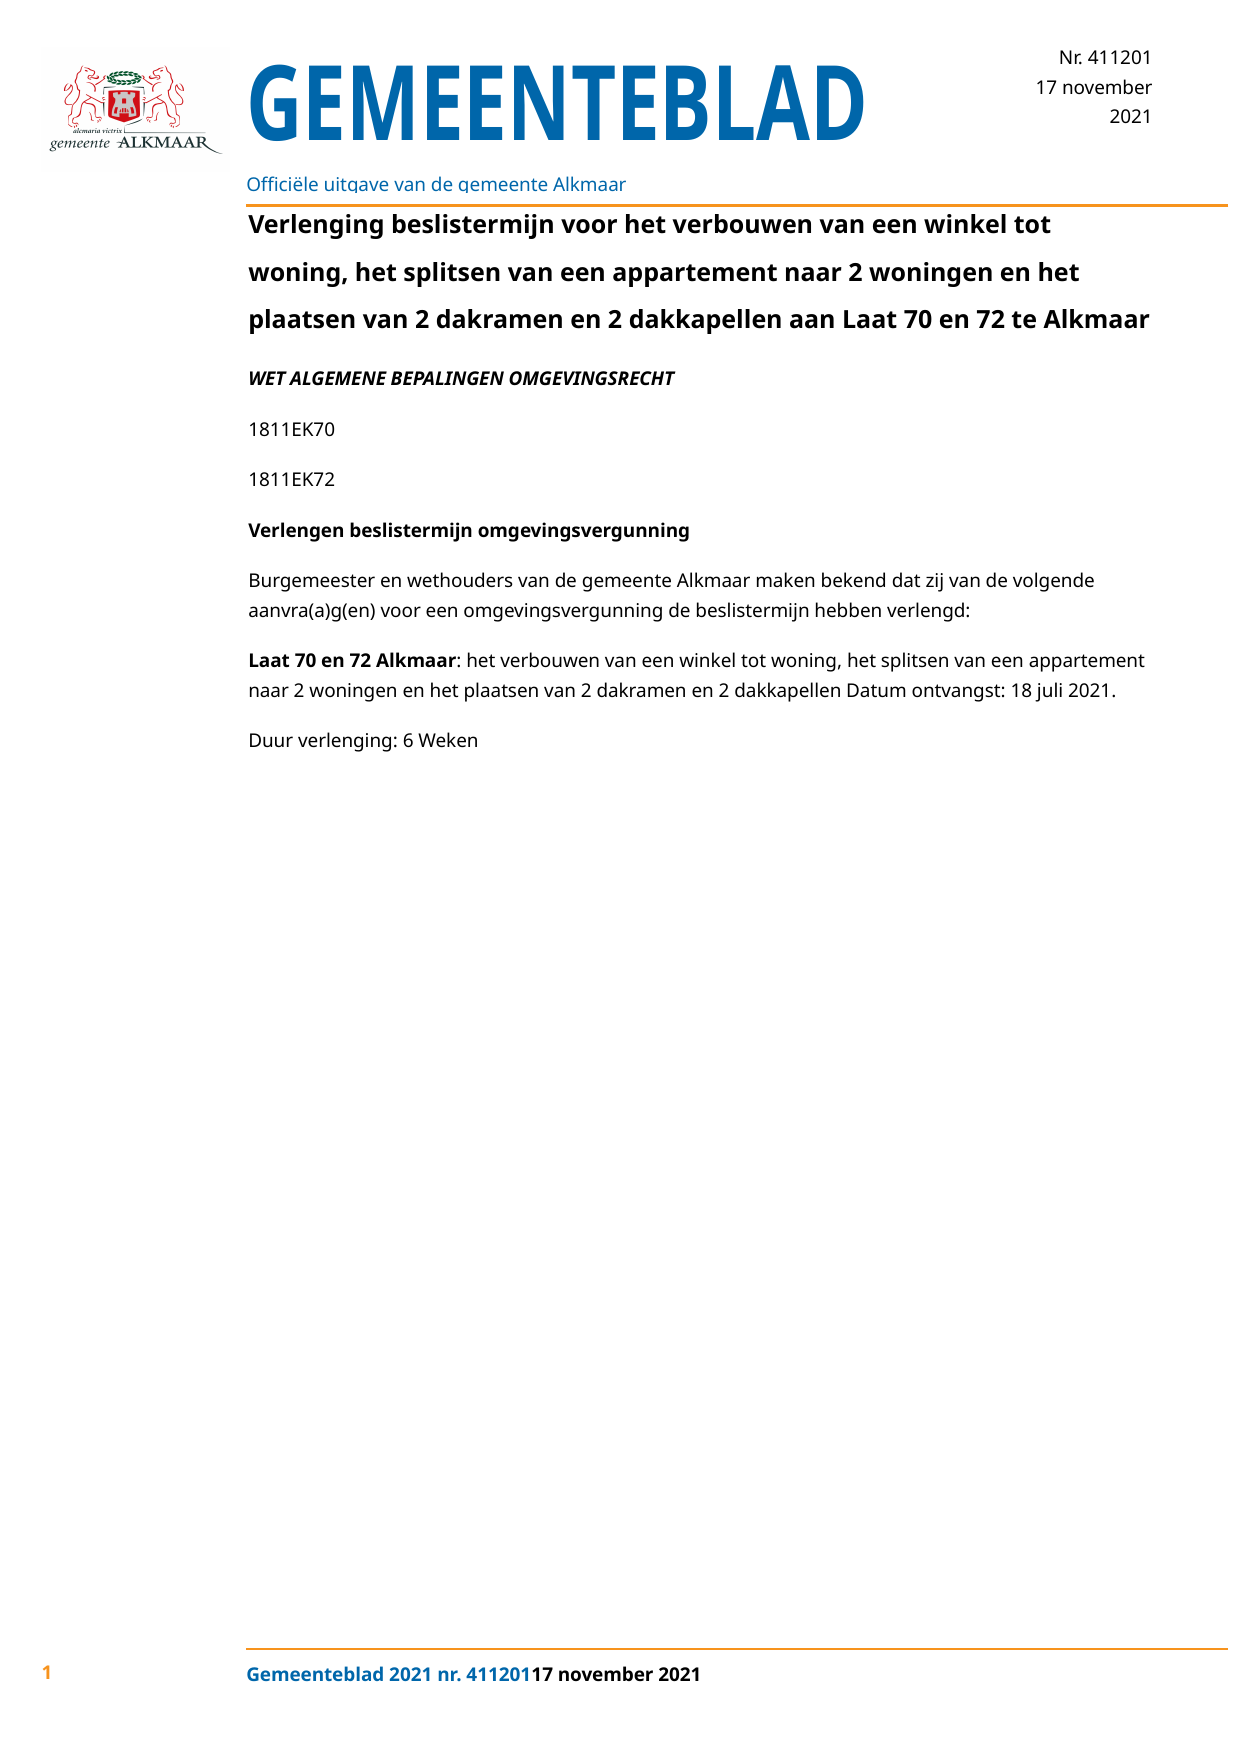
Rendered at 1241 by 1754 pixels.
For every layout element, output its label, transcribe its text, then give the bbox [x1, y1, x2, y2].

text Verlenging beslistermijn voor het verbouwen van een winkel tot woning, het splitsen van een appartement naar 2 woningen en het plaatsen van 2 dakramen en 2 dakkapellen aan Laat 70 en 72 te Alkmaar [248, 207, 1152, 336]
text Laat 70 en 72 Alkmaar: het verbouwen van een winkel tot woning, het splitsen van een appartement naar 2 woningen en het plaatsen van 2 dakramen en 2 dakkapellen Datum ontvangst: 18 juli 2021. [248, 647, 1152, 702]
text Burgemeester en wethouders van de gemeente Alkmaar maken bekend dat zij van de volgende aanvra(a)g(en) voor een omgevingsvergunning de beslistermijn hebben verlengd: [248, 567, 1152, 622]
text Duur verlenging: 6 Weken [248, 727, 1152, 753]
picture [41, 47, 231, 172]
text 1811EK70 [248, 416, 1152, 442]
text WET ALGEMENE BEPALINGEN OMGEVINGSRECHT [248, 366, 1152, 391]
text 1811EK72 [248, 466, 1152, 492]
text Verlengen beslistermijn omgevingsvergunning [248, 517, 1152, 542]
